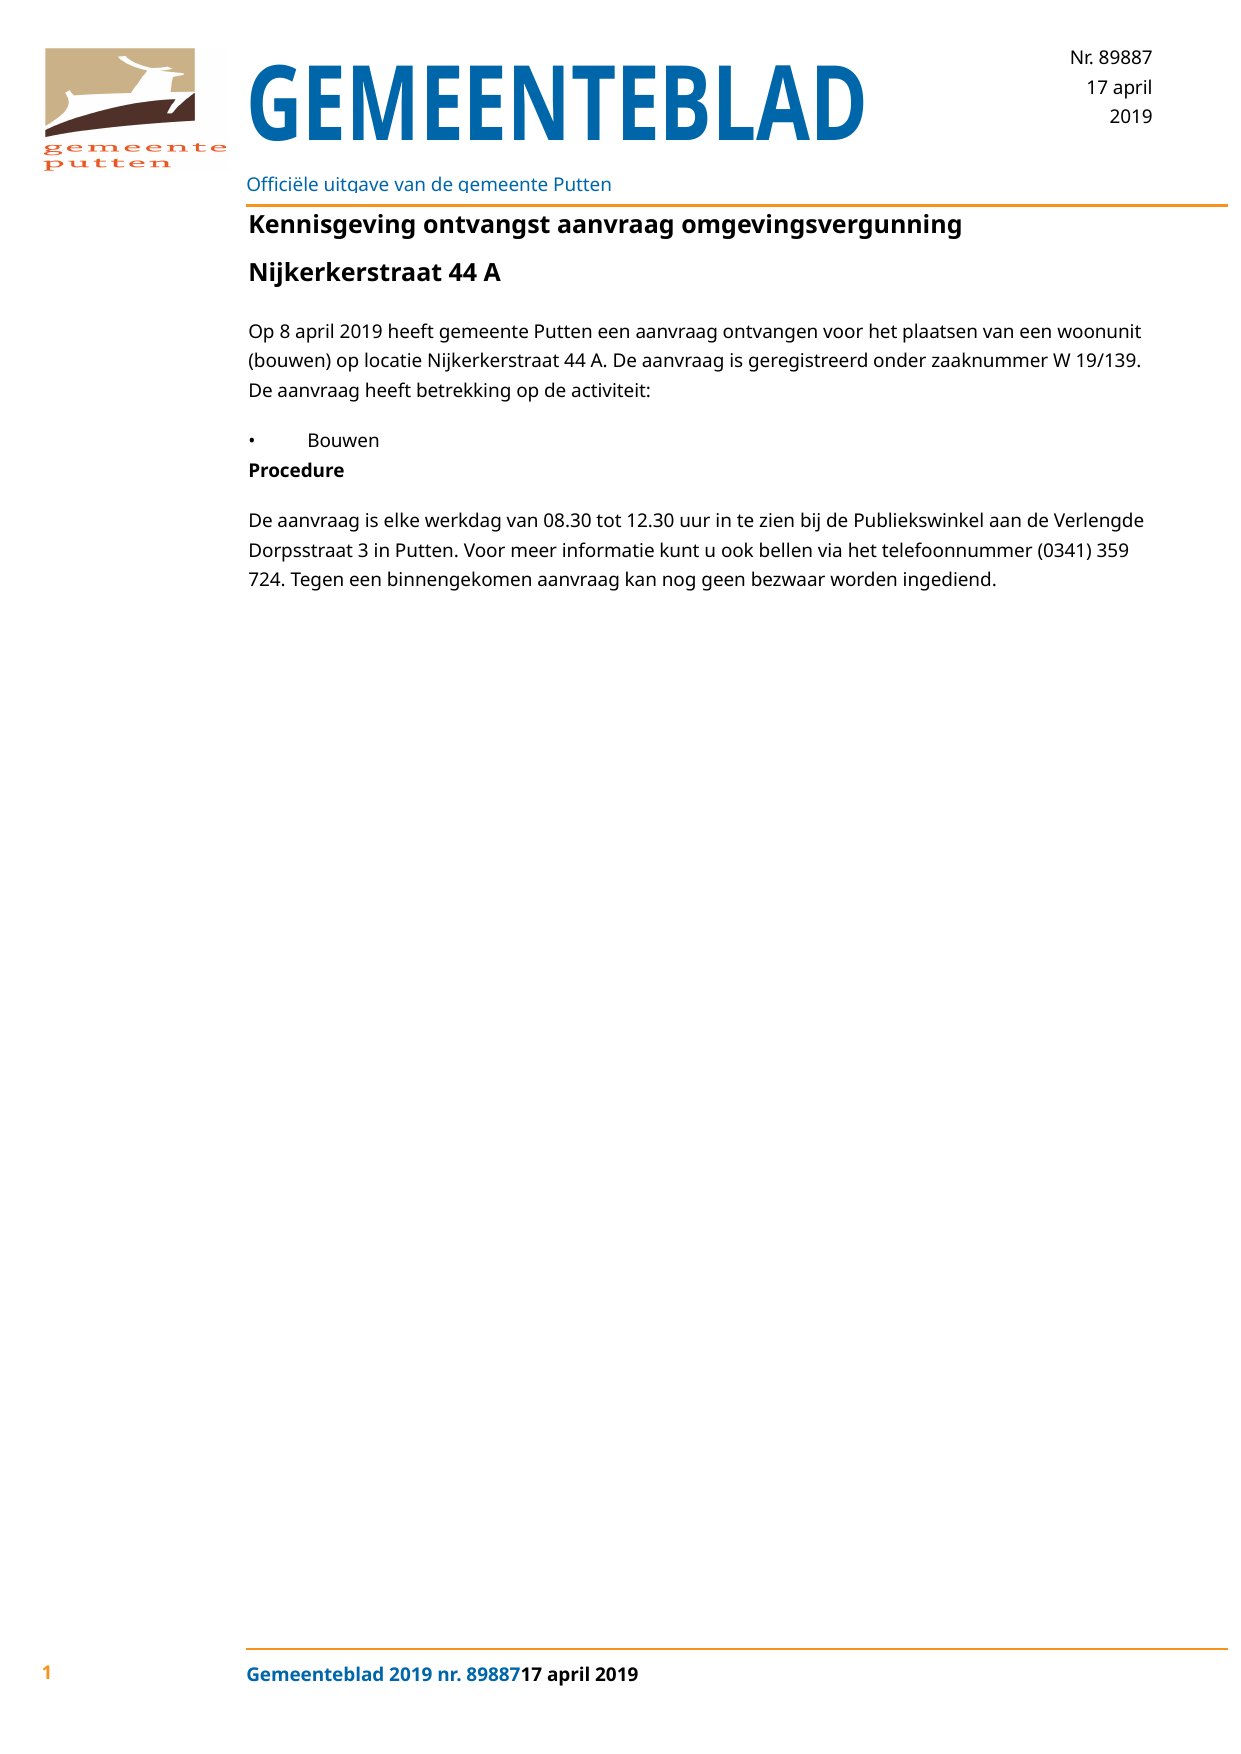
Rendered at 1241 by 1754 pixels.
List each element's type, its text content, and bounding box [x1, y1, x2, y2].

text Kennisgeving ontvangst aanvraag omgevingsvergunning Nijkerkerstraat 44 A [248, 207, 1152, 288]
text Procedure [248, 457, 1152, 483]
picture [41, 47, 231, 172]
list Bouwen [248, 427, 1152, 453]
text Op 8 april 2019 heeft gemeente Putten een aanvraag ontvangen voor het plaatsen van een woonunit (bouwen) op locatie Nijkerkerstraat 44 A. De aanvraag is geregistreerd onder zaaknummer W 19/139. De aanvraag heeft betrekking op de activiteit: [248, 318, 1152, 403]
text De aanvraag is elke werkdag van 08.30 tot 12.30 uur in te zien bij de Publiekswinkel aan de Verlengde Dorpsstraat 3 in Putten. Voor meer informatie kunt u ook bellen via het telefoonnummer (0341) 359 724. Tegen een binnengekomen aanvraag kan nog geen bezwaar worden ingediend. [248, 507, 1152, 592]
